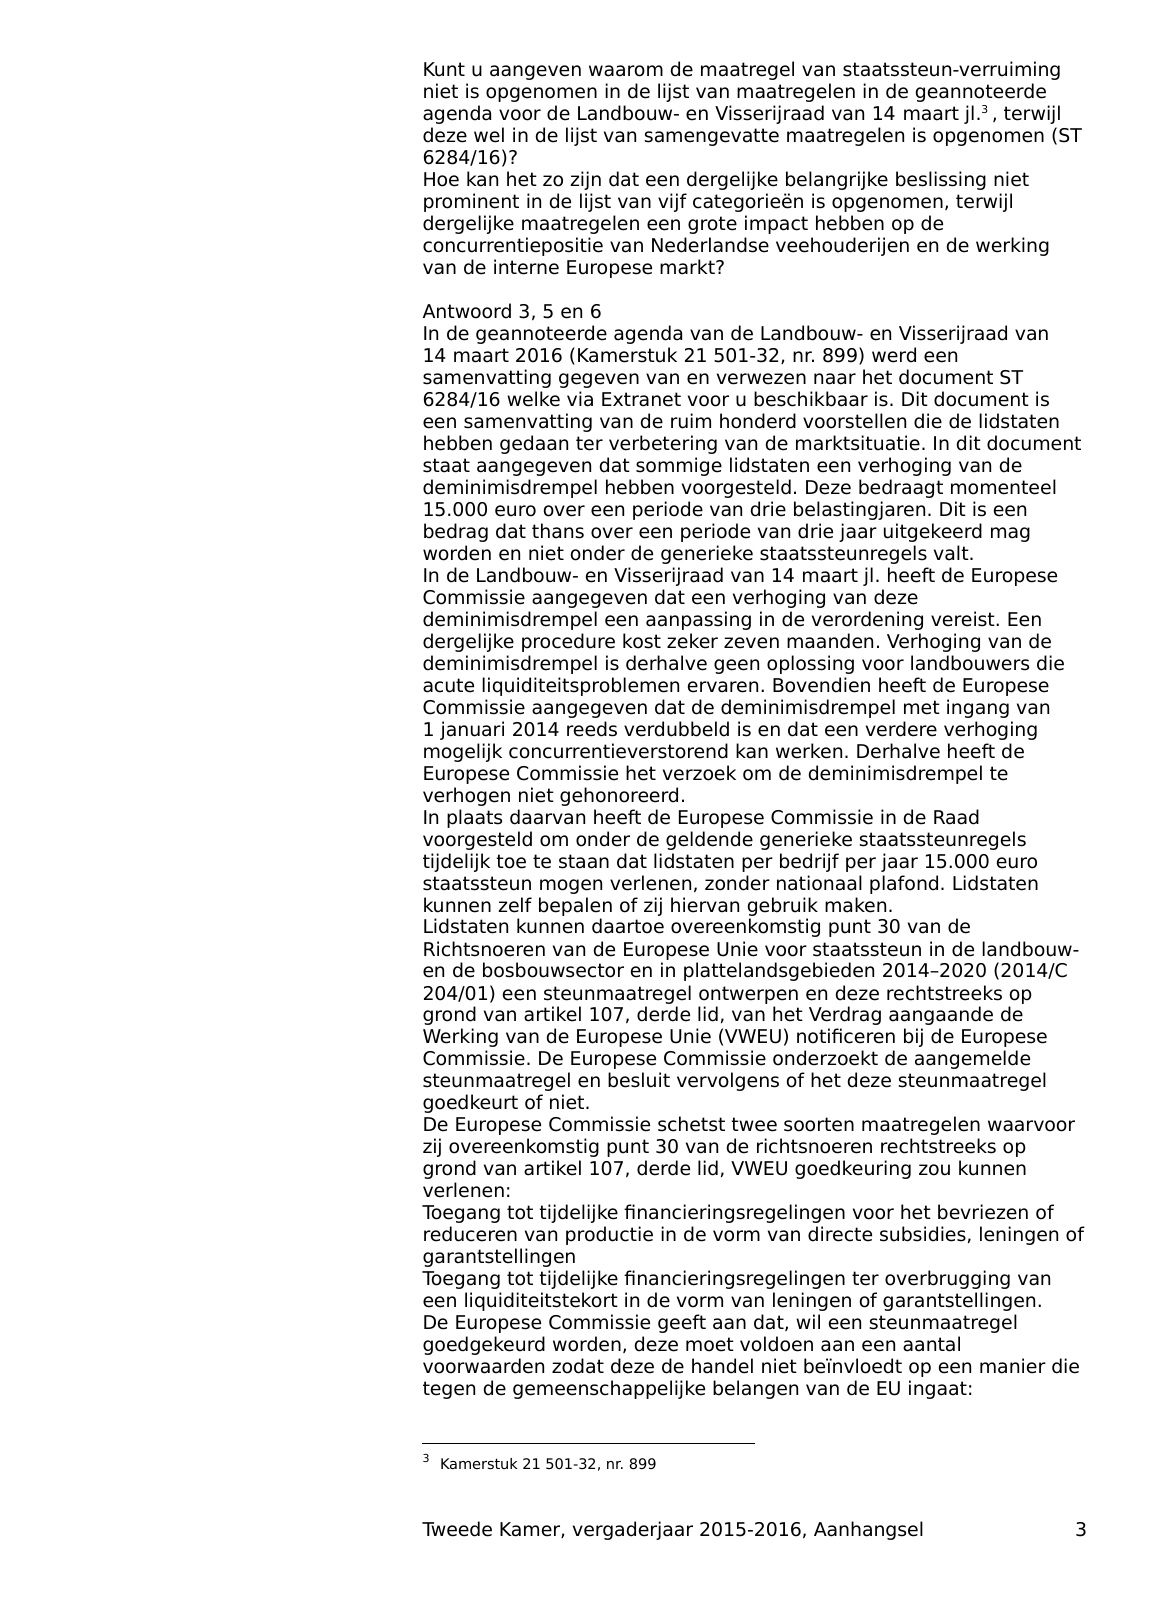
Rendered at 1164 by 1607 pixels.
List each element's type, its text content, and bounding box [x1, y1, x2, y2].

text Lidstaten kunnen daartoe overeenkomstig punt 30 van de Richtsnoeren van de Europese Unie voor staatssteun in de landbouw- en de bosbouwsector en in plattelandsgebieden 2014–2020 (2014/C 204/01) een steunmaatregel ontwerpen en deze rechtstreeks op grond van artikel 107, derde lid, van het Verdrag aangaande de Werking van de Europese Unie (VWEU) notificeren bij de Europese Commissie. De Europese Commissie onderzoekt de aangemelde steunmaatregel en besluit vervolgens of het deze steunmaatregel goedkeurt of niet. [422, 916, 1087, 1114]
text In de Landbouw- en Visserijraad van 14 maart jl. heeft de Europese Commissie aangegeven dat een verhoging van deze deminimisdrempel een aanpassing in de verordening vereist. Een dergelijke procedure kost zeker zeven maanden. Verhoging van de deminimisdrempel is derhalve geen oplossing voor landbouwers die acute liquiditeitsproblemen ervaren. Bovendien heeft de Europese Commissie aangegeven dat de deminimisdrempel met ingang van 1 januari 2014 reeds verdubbeld is en dat een verdere verhoging mogelijk concurrentieverstorend kan werken. Derhalve heeft de Europese Commissie het verzoek om de deminimisdrempel te verhogen niet gehonoreerd. [422, 565, 1087, 807]
text In de geannoteerde agenda van de Landbouw- en Visserijraad van 14 maart 2016 (Kamerstuk 21 501-32, nr. 899) werd een samenvatting gegeven van en verwezen naar het document ST 6284/16 welke via Extranet voor u beschikbaar is. Dit document is een samenvatting van de ruim honderd voorstellen die de lidstaten hebben gedaan ter verbetering van de marktsituatie. In dit document staat aangegeven dat sommige lidstaten een verhoging van de deminimisdrempel hebben voorgesteld. Deze bedraagt momenteel 15.000 euro over een periode van drie belastingjaren. Dit is een bedrag dat thans over een periode van drie jaar uitgekeerd mag worden en niet onder de generieke staatssteunregels valt. [422, 323, 1087, 565]
text Kunt u aangeven waarom de maatregel van staatssteun-verruiming niet is opgenomen in de lijst van maatregelen in de geannoteerde agenda voor de Landbouw- en Visserijraad van 14 maart jl., terwijl deze wel in de lijst van samengevatte maatregelen is opgenomen (ST 6284/16)? [422, 59, 1087, 169]
text Antwoord 3, 5 en 6 [422, 301, 1087, 323]
text In plaats daarvan heeft de Europese Commissie in de Raad voorgesteld om onder de geldende generieke staatssteunregels tijdelijk toe te staan dat lidstaten per bedrijf per jaar 15.000 euro staatssteun mogen verlenen, zonder nationaal plafond. Lidstaten kunnen zelf bepalen of zij hiervan gebruik maken. [422, 807, 1087, 916]
text Toegang tot tijdelijke financieringsregelingen ter overbrugging van een liquiditeitstekort in de vorm van leningen of garantstellingen. [422, 1268, 1087, 1312]
text De Europese Commissie geeft aan dat, wil een steunmaatregel goedgekeurd worden, deze moet voldoen aan een aantal voorwaarden zodat deze de handel niet beïnvloedt op een manier die tegen de gemeenschappelijke belangen van de EU ingaat: [422, 1312, 1087, 1400]
text Kamerstuk 21 501-32, nr. 899 [422, 1452, 1087, 1474]
text Hoe kan het zo zijn dat een dergelijke belangrijke beslissing niet prominent in de lijst van vijf categorieën is opgenomen, terwijl dergelijke maatregelen een grote impact hebben op de concurrentiepositie van Nederlandse veehouderijen en de werking van de interne Europese markt? [422, 169, 1087, 279]
text De Europese Commissie schetst twee soorten maatregelen waarvoor zij overeenkomstig punt 30 van de richtsnoeren rechtstreeks op grond van artikel 107, derde lid, VWEU goedkeuring zou kunnen verlenen: [422, 1114, 1087, 1202]
text Toegang tot tijdelijke financieringsregelingen voor het bevriezen of reduceren van productie in de vorm van directe subsidies, leningen of garantstellingen [422, 1202, 1087, 1268]
